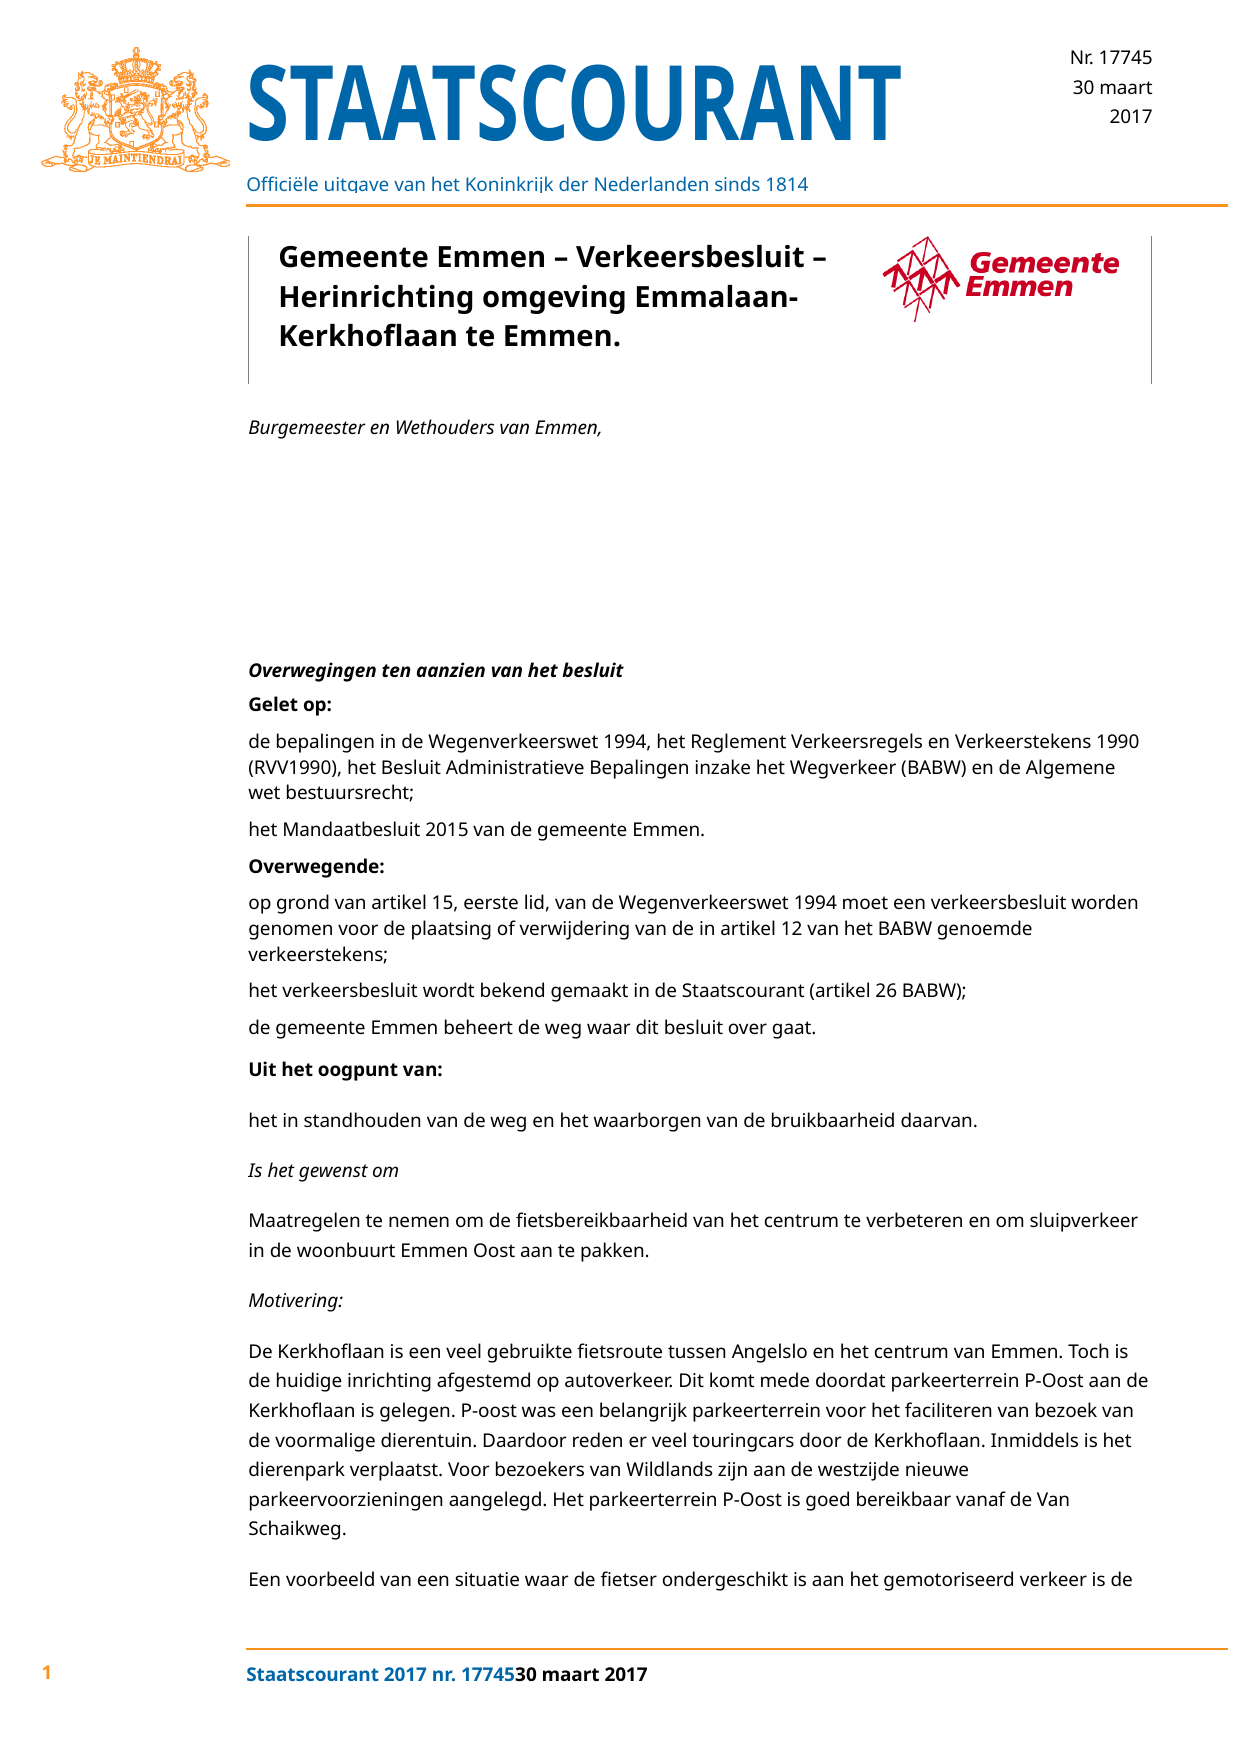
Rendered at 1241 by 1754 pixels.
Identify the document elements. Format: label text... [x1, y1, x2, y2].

text op grond van artikel 15, eerste lid, van de Wegenverkeerswet 1994 moet een verkeersbesluit worden genomen voor de plaatsing of verwijdering van de in artikel 12 van het BABW genoemde verkeerstekens; [248, 889, 1152, 967]
text Maatregelen te nemen om de fietsbereikbaarheid van het centrum te verbeteren en om sluipverkeer in de woonbuurt Emmen Oost aan te pakken. [248, 1208, 1152, 1263]
table_header Gemeente Emmen – Verkeersbesluit – Herinrichting omgeving Emmalaan-Kerkhoflaan te Emmen. [249, 236, 850, 384]
picture [882, 236, 1119, 322]
text Een voorbeeld van een situatie waar de fietser ondergeschikt is aan het gemotoriseerd verkeer is de [248, 1566, 1152, 1592]
text de gemeente Emmen beheert de weg waar dit besluit over gaat. [248, 1014, 1152, 1040]
text De Kerkhoflaan is een veel gebruikte fietsroute tussen Angelslo en het centrum van Emmen. Toch is de huidige inrichting afgestemd op autoverkeer. Dit komt mede doordat parkeerterrein P-Oost aan de Kerkhoflaan is gelegen. P-oost was een belangrijk parkeerterrein voor het faciliteren van bezoek van de voormalige dierentuin. Daardoor reden er veel touringcars door de Kerkhoflaan. Inmiddels is het dierenpark verplaatst. Voor bezoekers van Wildlands zijn aan de westzijde nieuwe parkeervoorzieningen aangelegd. Het parkeerterrein P-Oost is goed bereikbaar vanaf de Van Schaikweg. [248, 1338, 1152, 1541]
text Burgemeester en Wethouders van Emmen, [248, 414, 1152, 440]
table_header [850, 236, 1151, 384]
text de bepalingen in de Wegenverkeerswet 1994, het Reglement Verkeersregels en Verkeerstekens 1990 (RVV1990), het Besluit Administratieve Bepalingen inzake het Wegverkeer (BABW) en de Algemene wet bestuursrecht; [248, 728, 1152, 805]
text Uit het oogpunt van: [248, 1056, 1152, 1082]
text Gelet op: [248, 691, 1152, 717]
text het Mandaatbesluit 2015 van de gemeente Emmen. [248, 816, 1152, 842]
text Is het gewenst om [248, 1157, 1152, 1183]
text Motivering: [248, 1288, 1152, 1313]
text het verkeersbesluit wordt bekend gemaakt in de Staatscourant (artikel 26 BABW); [248, 978, 1152, 1003]
text Overwegende: [248, 853, 1152, 879]
text Overwegingen ten aanzien van het besluit [248, 657, 1152, 683]
text het in standhouden van de weg en het waarborgen van de bruikbaarheid daarvan. [248, 1107, 1152, 1132]
picture [41, 47, 231, 172]
